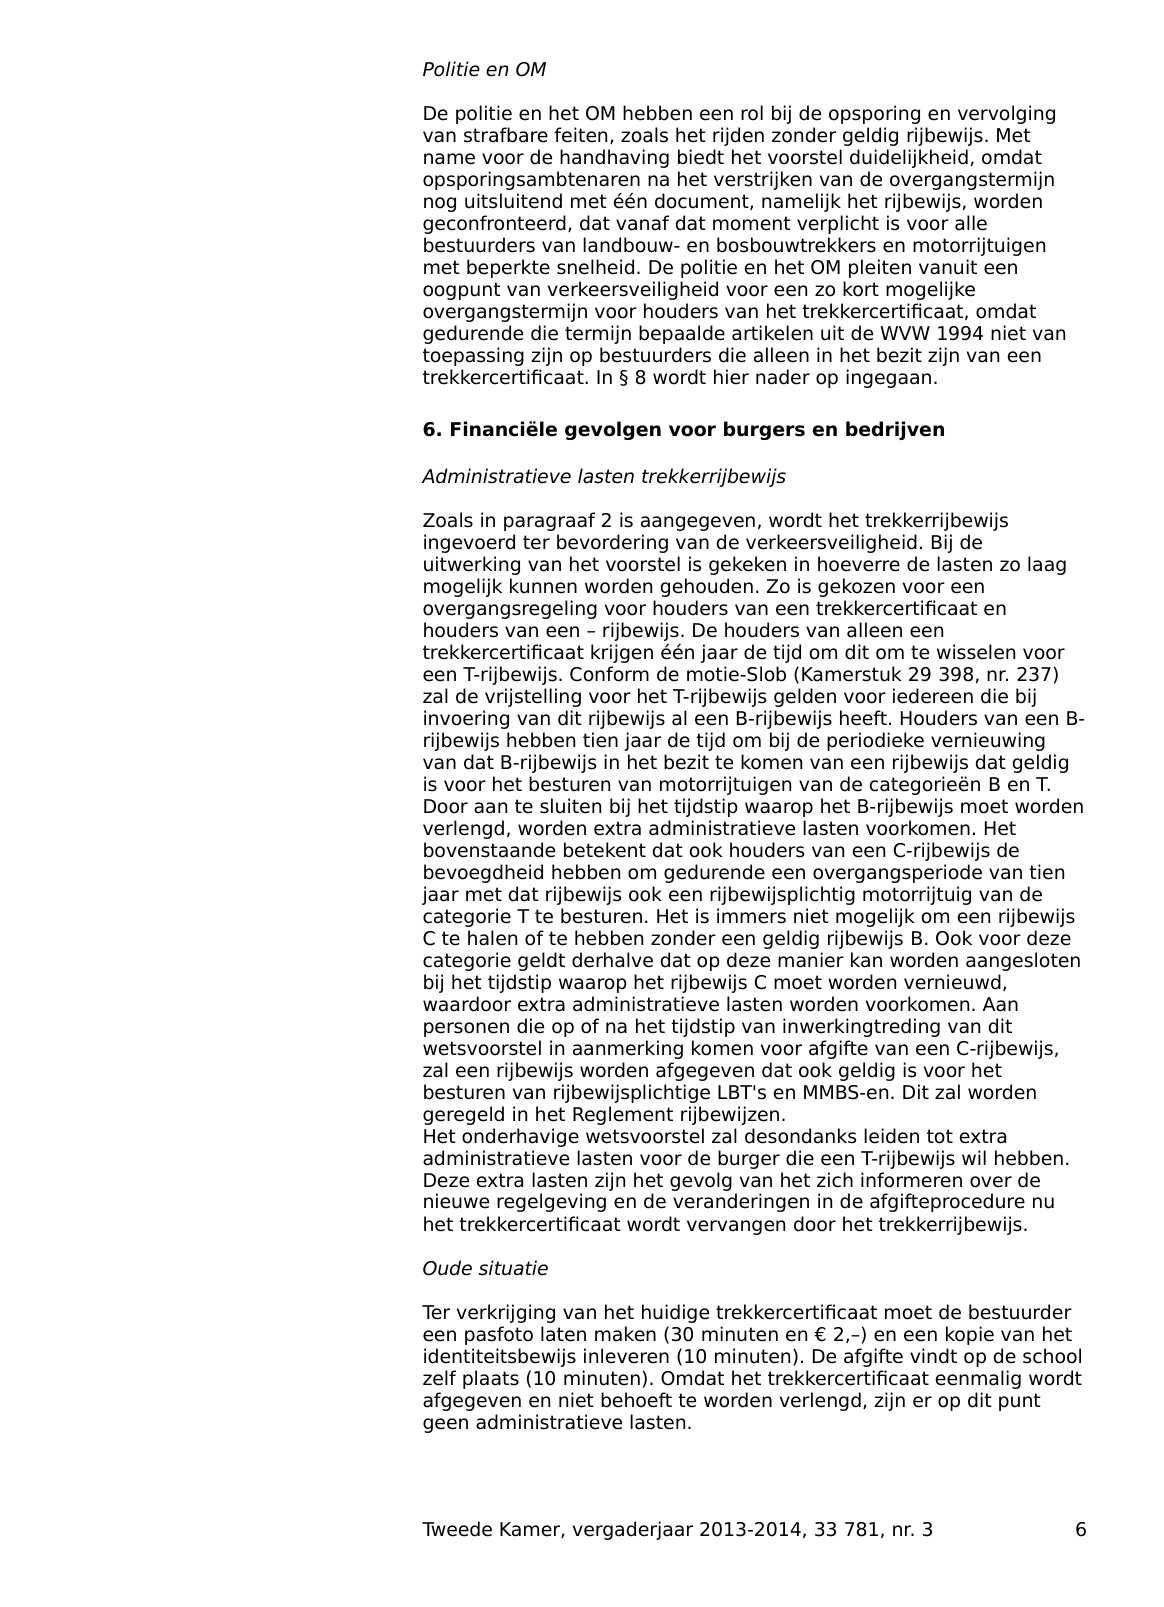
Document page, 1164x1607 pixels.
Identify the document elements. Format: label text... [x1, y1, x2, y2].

subtitle 6. Financiële gevolgen voor burgers en bedrijven [422, 419, 1087, 441]
subtitle Administratieve lasten trekkerrijbewijs [422, 466, 1087, 488]
text Zoals in paragraaf 2 is aangegeven, wordt het trekkerrijbewijs ingevoerd ter bevordering van de verkeersveiligheid. Bij de uitwerking van het voorstel is gekeken in hoeverre de lasten zo laag mogelijk kunnen worden gehouden. Zo is gekozen voor een overgangsregeling voor houders van een trekkercertificaat en houders van een – rijbewijs. De houders van alleen een trekkercertificaat krijgen één jaar de tijd om dit om te wisselen voor een T-rijbewijs. Conform de motie-Slob (Kamerstuk 29 398, nr. 237) zal de vrijstelling voor het T-rijbewijs gelden voor iedereen die bij invoering van dit rijbewijs al een B-rijbewijs heeft. Houders van een B-rijbewijs hebben tien jaar de tijd om bij de periodieke vernieuwing van dat B-rijbewijs in het bezit te komen van een rijbewijs dat geldig is voor het besturen van motorrijtuigen van de categorieën B en T. Door aan te sluiten bij het tijdstip waarop het B-rijbewijs moet worden verlengd, worden extra administratieve lasten voorkomen. Het bovenstaande betekent dat ook houders van een C-rijbewijs de bevoegdheid hebben om gedurende een overgangsperiode van tien jaar met dat rijbewijs ook een rijbewijsplichtig motorrijtuig van de categorie T te besturen. Het is immers niet mogelijk om een rijbewijs C te halen of te hebben zonder een geldig rijbewijs B. Ook voor deze categorie geldt derhalve dat op deze manier kan worden aangesloten bij het tijdstip waarop het rijbewijs C moet worden vernieuwd, waardoor extra administratieve lasten worden voorkomen. Aan personen die op of na het tijdstip van inwerkingtreding van dit wetsvoorstel in aanmerking komen voor afgifte van een C-rijbewijs, zal een rijbewijs worden afgegeven dat ook geldig is voor het besturen van rijbewijsplichtige LBT's en MMBS-en. Dit zal worden geregeld in het Reglement rijbewijzen. [422, 510, 1087, 1126]
subtitle Oude situatie [422, 1258, 1087, 1279]
text Ter verkrijging van het huidige trekkercertificaat moet de bestuurder een pasfoto laten maken (30 minuten en € 2,–) en een kopie van het identiteitsbewijs inleveren (10 minuten). De afgifte vindt op de school zelf plaats (10 minuten). Omdat het trekkercertificaat eenmalig wordt afgegeven en niet behoeft te worden verlengd, zijn er op dit punt geen administratieve lasten. [422, 1302, 1087, 1434]
text Het onderhavige wetsvoorstel zal desondanks leiden tot extra administratieve lasten voor de burger die een T-rijbewijs wil hebben. Deze extra lasten zijn het gevolg van het zich informeren over de nieuwe regelgeving en de veranderingen in de afgifteprocedure nu het trekkercertificaat wordt vervangen door het trekkerrijbewijs. [422, 1126, 1087, 1235]
text De politie en het OM hebben een rol bij de opsporing en vervolging van strafbare feiten, zoals het rijden zonder geldig rijbewijs. Met name voor de handhaving biedt het voorstel duidelijkheid, omdat opsporingsambtenaren na het verstrijken van de overgangstermijn nog uitsluitend met één document, namelijk het rijbewijs, worden geconfronteerd, dat vanaf dat moment verplicht is voor alle bestuurders van landbouw- en bosbouwtrekkers en motorrijtuigen met beperkte snelheid. De politie en het OM pleiten vanuit een oogpunt van verkeersveiligheid voor een zo kort mogelijke overgangstermijn voor houders van het trekkercertificaat, omdat gedurende die termijn bepaalde artikelen uit de WVW 1994 niet van toepassing zijn op bestuurders die alleen in het bezit zijn van een trekkercertificaat. In § 8 wordt hier nader op ingegaan. [422, 103, 1087, 389]
subtitle Politie en OM [422, 59, 1087, 81]
